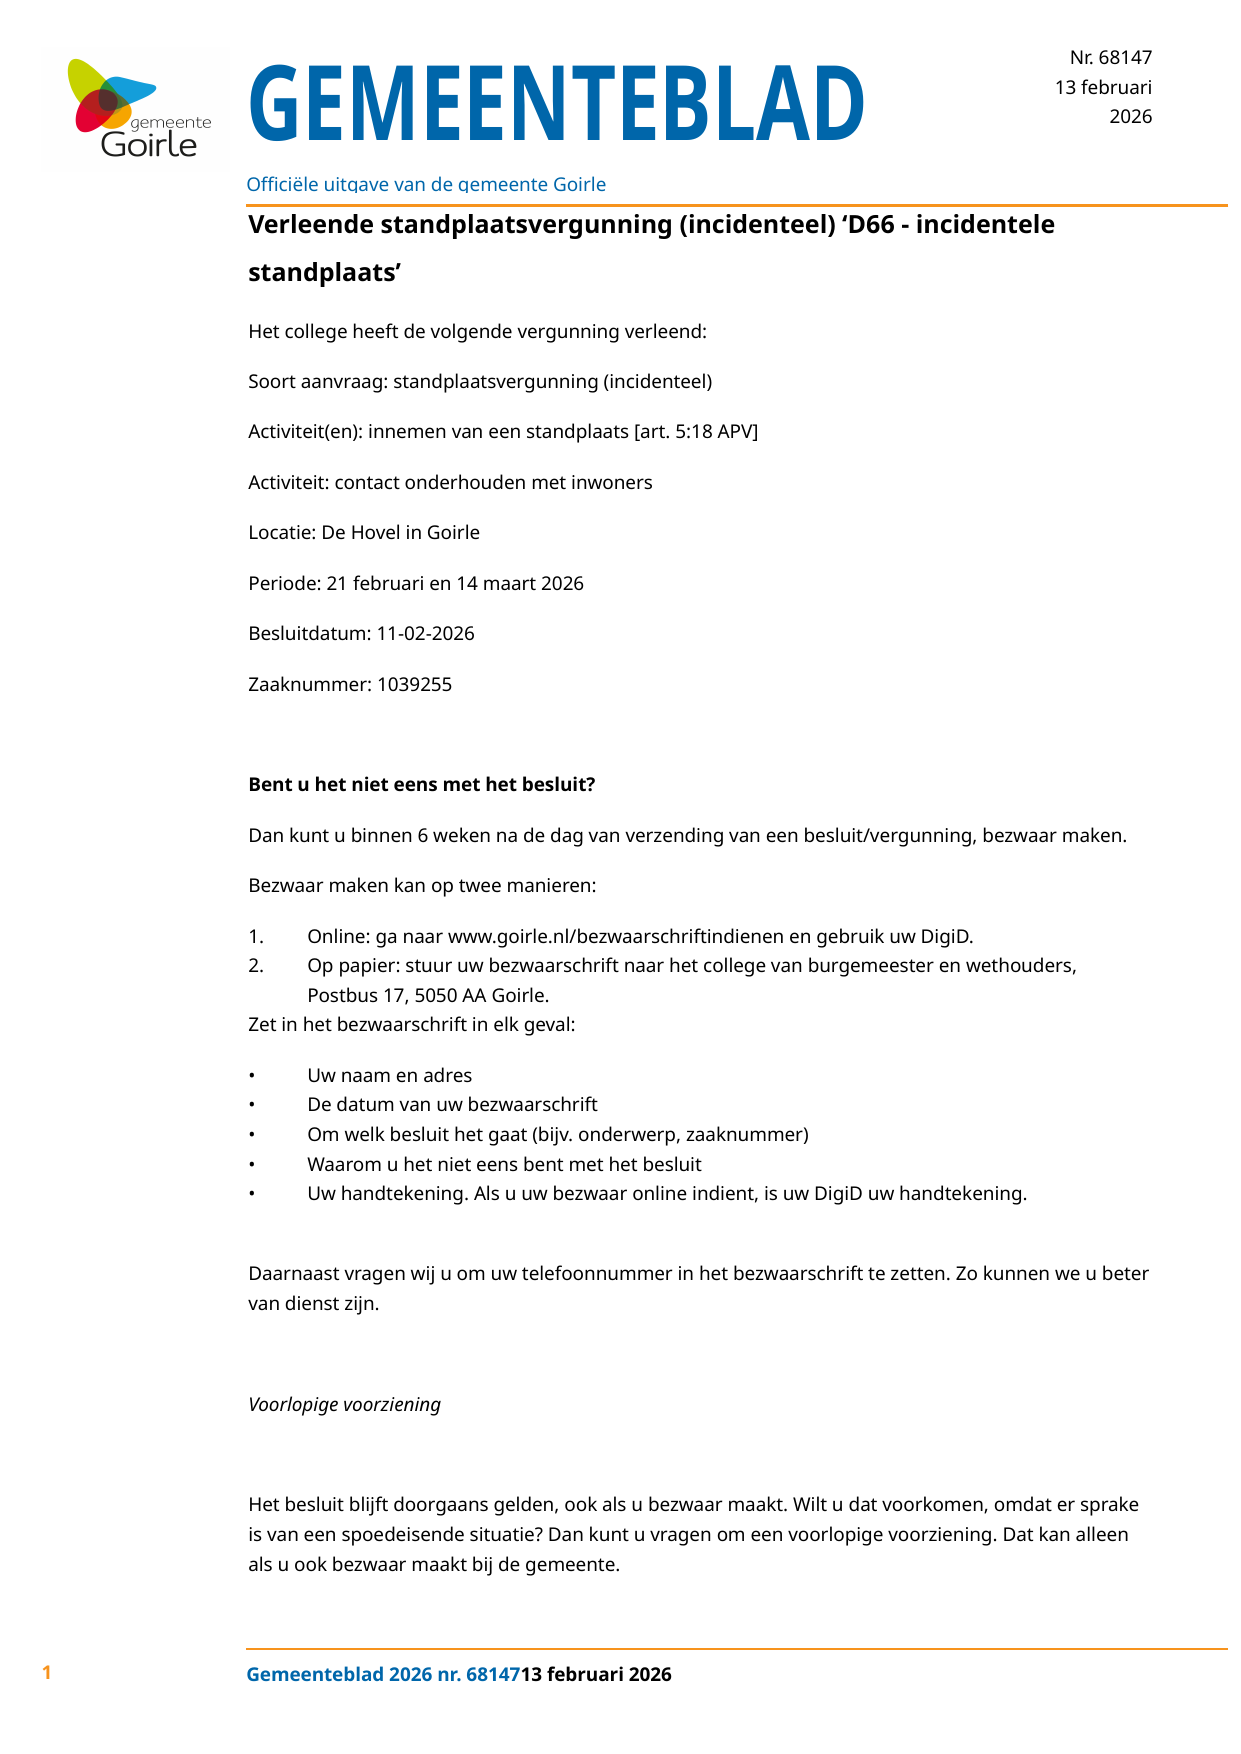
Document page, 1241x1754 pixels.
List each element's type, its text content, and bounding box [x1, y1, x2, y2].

text Besluitdatum: 11-02-2026 [248, 620, 1152, 646]
text Activiteit: contact onderhouden met inwoners [248, 469, 1152, 495]
text Verleende standplaatsvergunning (incidenteel) ‘D66 - incidentele standplaats’ [248, 207, 1152, 288]
list Online: ga naar www.goirle.nl/bezwaarschriftindienen en gebruik uw DigiD. [248, 923, 1152, 949]
list Uw naam en adres [248, 1062, 1152, 1088]
text Soort aanvraag: standplaatsvergunning (incidenteel) [248, 368, 1152, 394]
picture [41, 47, 231, 172]
text Bent u het niet eens met het besluit? [248, 772, 1152, 797]
text Bezwaar maken kan op twee manieren: [248, 872, 1152, 898]
list Waarom u het niet eens bent met het besluit [248, 1151, 1152, 1177]
text Dan kunt u binnen 6 weken na de dag van verzending van een besluit/vergunning, bezwaar maken. [248, 822, 1152, 848]
text Daarnaast vragen wij u om uw telefoonnummer in het bezwaarschrift te zetten. Zo kunnen we u beter van dienst zijn. [248, 1260, 1152, 1316]
text Locatie: De Hovel in Goirle [248, 519, 1152, 545]
text Voorlopige voorziening [248, 1391, 1152, 1417]
text Het college heeft de volgende vergunning verleend: [248, 318, 1152, 344]
text Zet in het bezwaarschrift in elk geval: [248, 1012, 1152, 1037]
text Zaaknummer: 1039255 [248, 671, 1152, 697]
list Om welk besluit het gaat (bijv. onderwerp, zaaknummer) [248, 1121, 1152, 1147]
list Uw handtekening. Als u uw bezwaar online indient, is uw DigiD uw handtekening. [248, 1180, 1152, 1206]
list De datum van uw bezwaarschrift [248, 1092, 1152, 1117]
text Het besluit blijft doorgaans gelden, ook als u bezwaar maakt. Wilt u dat voorkomen, omdat er sprake is van een spoedeisende situatie? Dan kunt u vragen om een voorlopige voorziening. Dat kan alleen als u ook bezwaar maakt bij de gemeente. [248, 1492, 1152, 1577]
text Periode: 21 februari en 14 maart 2026 [248, 570, 1152, 596]
text Activiteit(en): innemen van een standplaats [art. 5:18 APV] [248, 419, 1152, 444]
list Op papier: stuur uw bezwaarschrift naar het college van burgemeester en wethouders, Postbus 17, 5050 AA Goirle. [248, 952, 1152, 1008]
